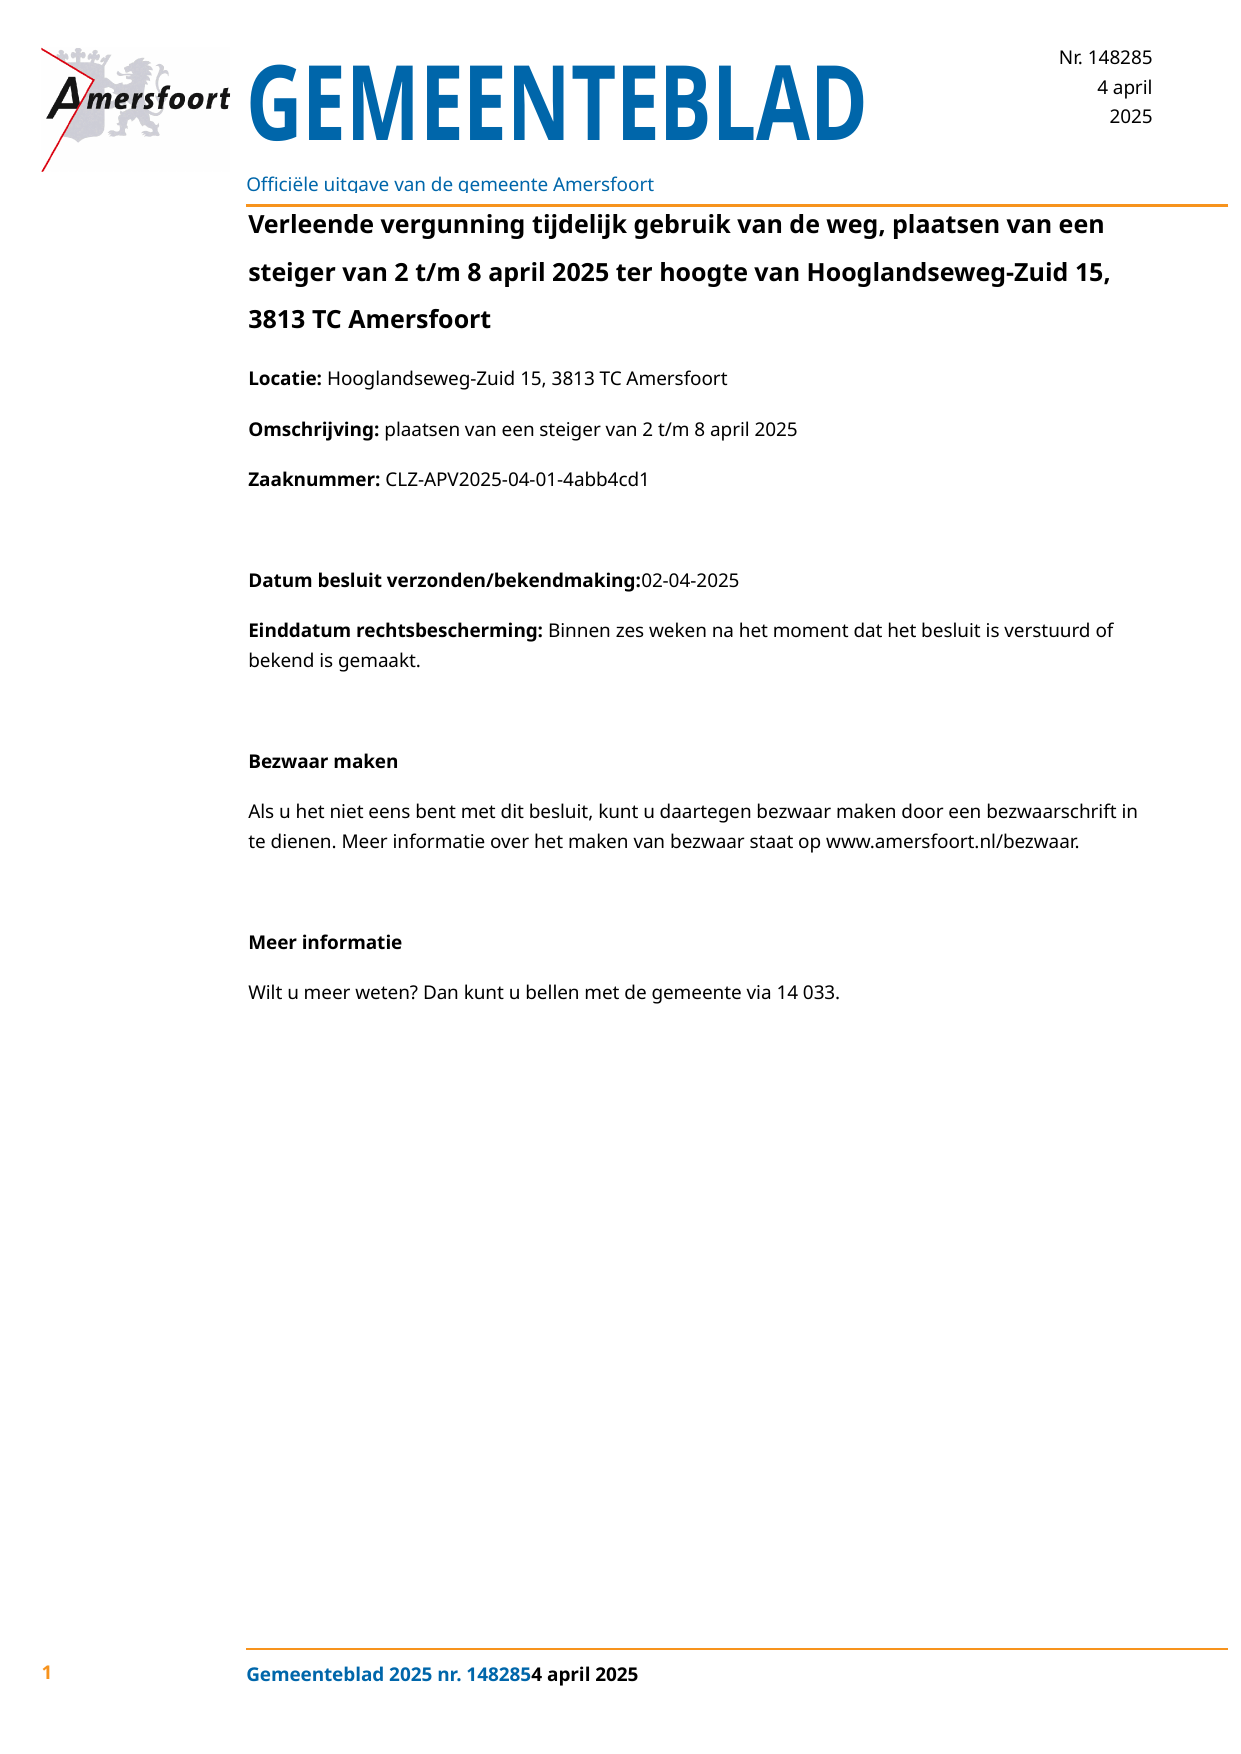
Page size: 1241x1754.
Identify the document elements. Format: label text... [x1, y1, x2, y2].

text Einddatum rechtsbescherming: Binnen zes weken na het moment dat het besluit is verstuurd of bekend is gemaakt. [248, 618, 1152, 673]
text Meer informatie [248, 929, 1152, 954]
text Bezwaar maken [248, 748, 1152, 774]
text Als u het niet eens bent met dit besluit, kunt u daartegen bezwaar maken door een bezwaarschrift in te dienen. Meer informatie over het maken van bezwaar staat op www.amersfoort.nl/bezwaar. [248, 798, 1152, 854]
text Omschrijving: plaatsen van een steiger van 2 t/m 8 april 2025 [248, 416, 1152, 442]
text Zaaknummer: CLZ-APV2025-04-01-4abb4cd1 [248, 466, 1152, 492]
text Wilt u meer weten? Dan kunt u bellen met de gemeente via 14 033. [248, 979, 1152, 1005]
text Locatie: Hooglandseweg-Zuid 15, 3813 TC Amersfoort [248, 366, 1152, 391]
picture [41, 47, 231, 172]
text Verleende vergunning tijdelijk gebruik van de weg, plaatsen van een steiger van 2 t/m 8 april 2025 ter hoogte van Hooglandseweg-Zuid 15, 3813 TC Amersfoort [248, 207, 1152, 336]
text Datum besluit verzonden/bekendmaking:02-04-2025 [248, 567, 1152, 593]
